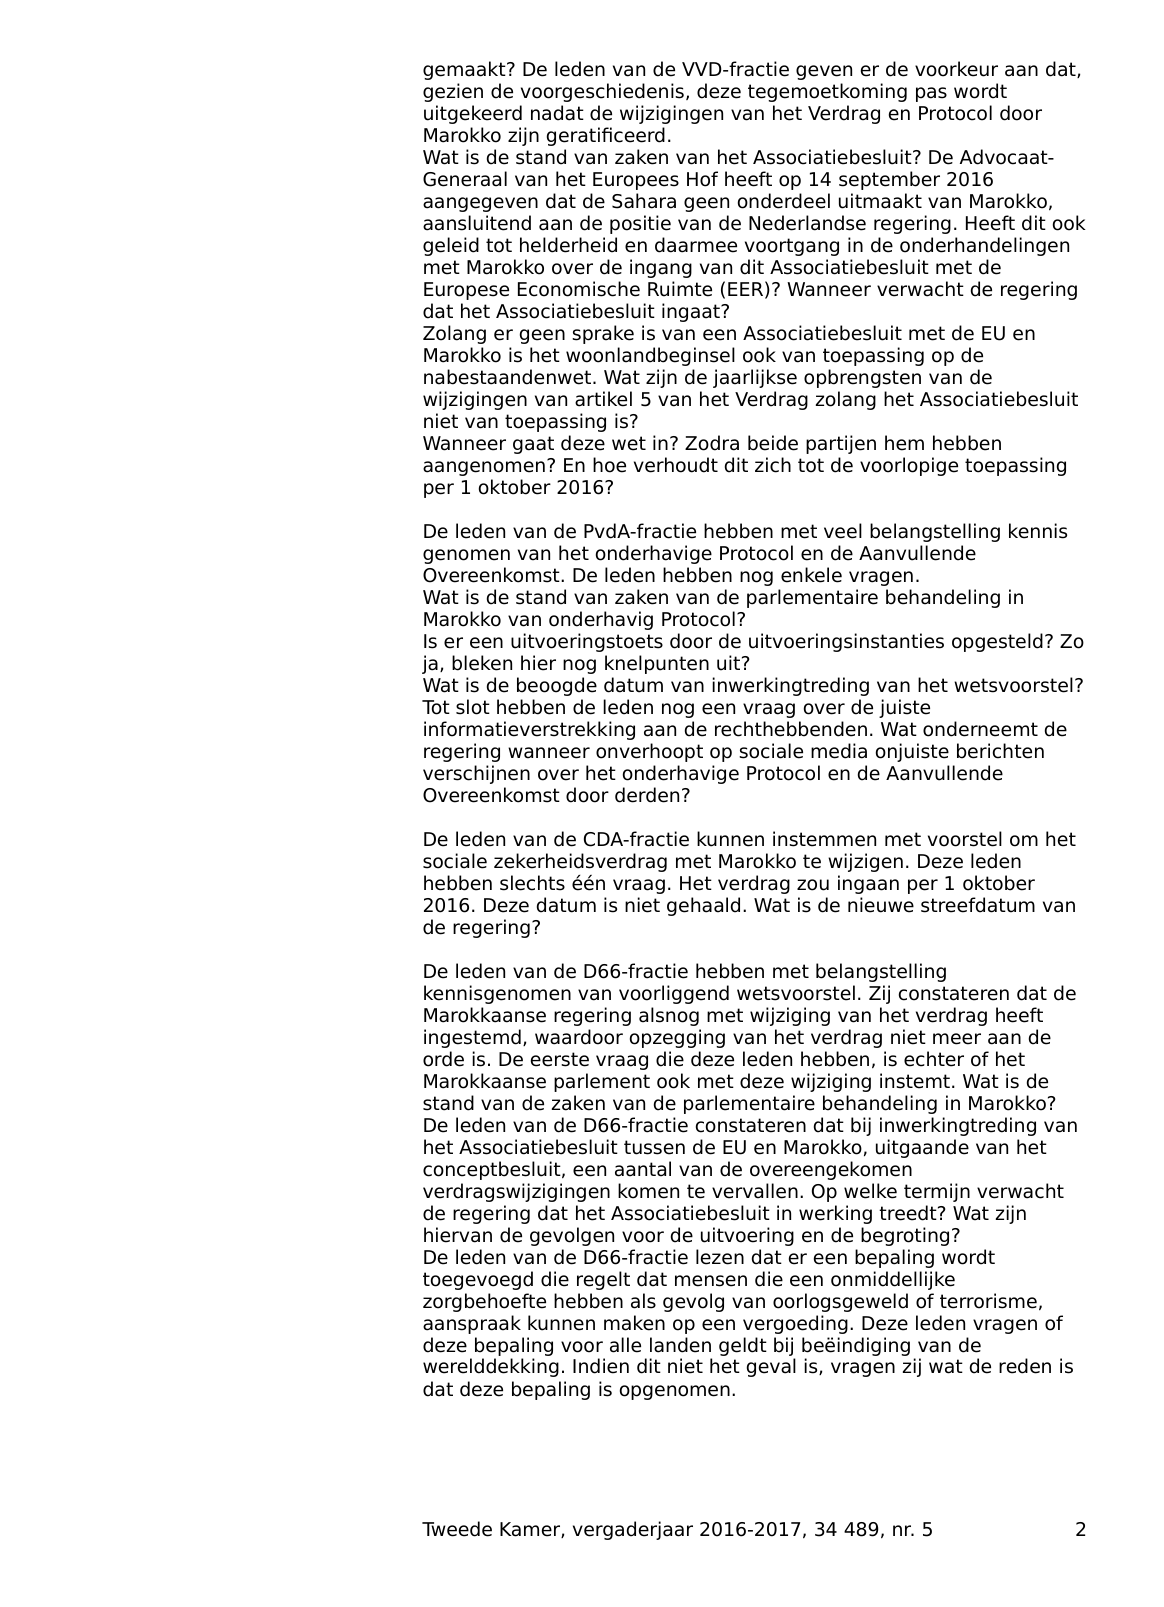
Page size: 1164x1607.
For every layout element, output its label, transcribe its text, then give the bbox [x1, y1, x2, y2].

text Is er een uitvoeringstoets door de uitvoeringsinstanties opgesteld? Zo ja, bleken hier nog knelpunten uit? [422, 631, 1087, 675]
text De leden van de D66-fractie hebben met belangstelling kennisgenomen van voorliggend wetsvoorstel. Zij constateren dat de Marokkaanse regering alsnog met wijziging van het verdrag heeft ingestemd, waardoor opzegging van het verdrag niet meer aan de orde is. De eerste vraag die deze leden hebben, is echter of het Marokkaanse parlement ook met deze wijziging instemt. Wat is de stand van de zaken van de parlementaire behandeling in Marokko? [422, 961, 1087, 1115]
text De leden van de D66-fractie constateren dat bij inwerkingtreding van het Associatiebesluit tussen de EU en Marokko, uitgaande van het conceptbesluit, een aantal van de overeengekomen verdragswijzigingen komen te vervallen. Op welke termijn verwacht de regering dat het Associatiebesluit in werking treedt? Wat zijn hiervan de gevolgen voor de uitvoering en de begroting? [422, 1115, 1087, 1247]
text Wat is de stand van zaken van de parlementaire behandeling in Marokko van onderhavig Protocol? [422, 587, 1087, 631]
text De leden van de D66-fractie lezen dat er een bepaling wordt toegevoegd die regelt dat mensen die een onmiddellijke zorgbehoefte hebben als gevolg van oorlogsgeweld of terrorisme, aanspraak kunnen maken op een vergoeding. Deze leden vragen of deze bepaling voor alle landen geldt bij beëindiging van de werelddekking. Indien dit niet het geval is, vragen zij wat de reden is dat deze bepaling is opgenomen. [422, 1247, 1087, 1400]
text Wat is de stand van zaken van het Associatiebesluit? De Advocaat-Generaal van het Europees Hof heeft op 14 september 2016 aangegeven dat de Sahara geen onderdeel uitmaakt van Marokko, aansluitend aan de positie van de Nederlandse regering. Heeft dit ook geleid tot helderheid en daarmee voortgang in de onderhandelingen met Marokko over de ingang van dit Associatiebesluit met de Europese Economische Ruimte (EER)? Wanneer verwacht de regering dat het Associatiebesluit ingaat? [422, 147, 1087, 323]
text gemaakt? De leden van de VVD-fractie geven er de voorkeur aan dat, gezien de voorgeschiedenis, deze tegemoetkoming pas wordt uitgekeerd nadat de wijzigingen van het Verdrag en Protocol door Marokko zijn geratificeerd. [422, 59, 1087, 147]
text De leden van de PvdA-fractie hebben met veel belangstelling kennis genomen van het onderhavige Protocol en de Aanvullende Overeenkomst. De leden hebben nog enkele vragen. [422, 521, 1087, 587]
text Zolang er geen sprake is van een Associatiebesluit met de EU en Marokko is het woonlandbeginsel ook van toepassing op de nabestaandenwet. Wat zijn de jaarlijkse opbrengsten van de wijzigingen van artikel 5 van het Verdrag zolang het Associatiebesluit niet van toepassing is? [422, 323, 1087, 433]
text De leden van de CDA-fractie kunnen instemmen met voorstel om het sociale zekerheidsverdrag met Marokko te wijzigen. Deze leden hebben slechts één vraag. Het verdrag zou ingaan per 1 oktober 2016. Deze datum is niet gehaald. Wat is de nieuwe streefdatum van de regering? [422, 829, 1087, 939]
text Tot slot hebben de leden nog een vraag over de juiste informatieverstrekking aan de rechthebbenden. Wat onderneemt de regering wanneer onverhoopt op sociale media onjuiste berichten verschijnen over het onderhavige Protocol en de Aanvullende Overeenkomst door derden? [422, 697, 1087, 807]
text Wat is de beoogde datum van inwerkingtreding van het wetsvoorstel? [422, 675, 1087, 697]
text Wanneer gaat deze wet in? Zodra beide partijen hem hebben aangenomen? En hoe verhoudt dit zich tot de voorlopige toepassing per 1 oktober 2016? [422, 433, 1087, 499]
